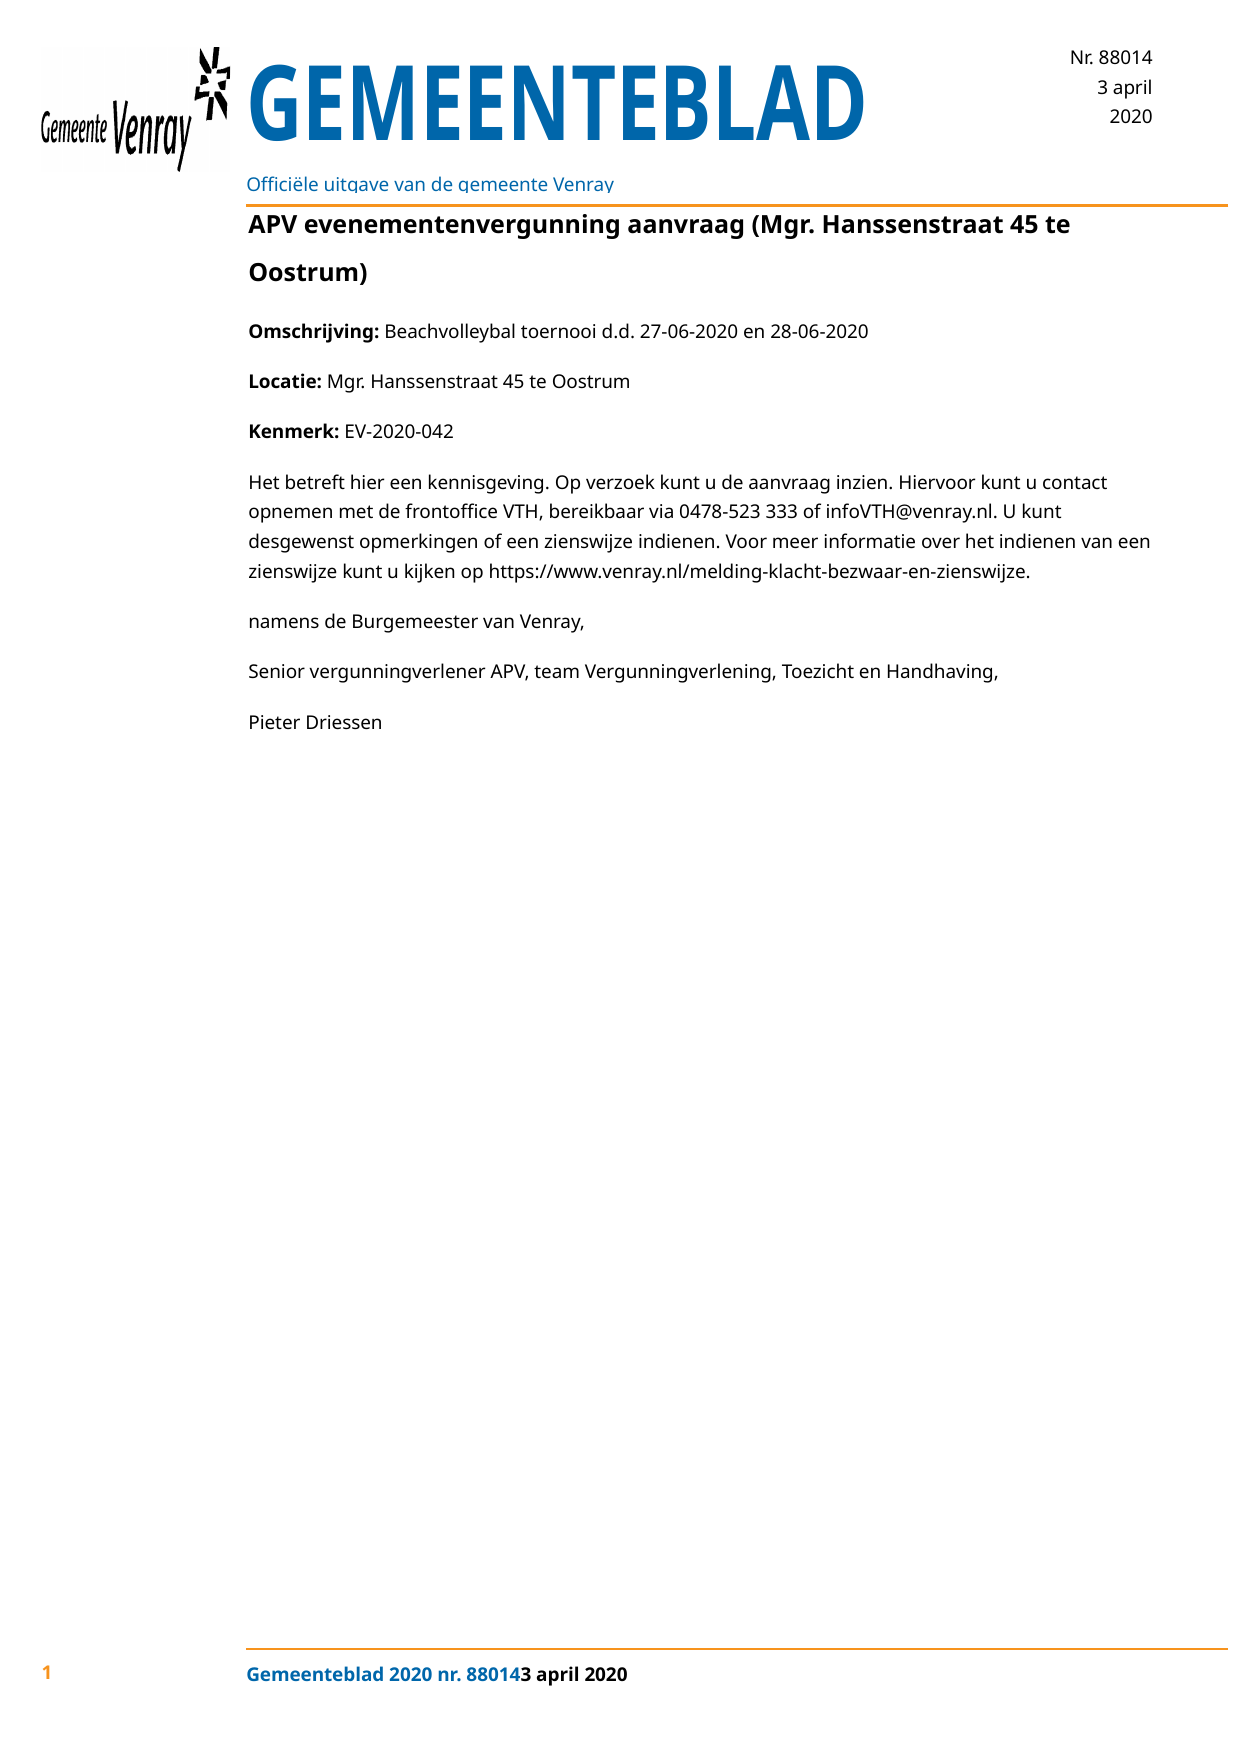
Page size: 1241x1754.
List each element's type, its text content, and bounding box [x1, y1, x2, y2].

picture [41, 47, 231, 172]
text Het betreft hier een kennisgeving. Op verzoek kunt u de aanvraag inzien. Hiervoor kunt u contact opnemen met de frontoffice VTH, bereikbaar via 0478-523 333 of infoVTH@venray.nl. U kunt desgewenst opmerkingen of een zienswijze indienen. Voor meer informatie over het indienen van een zienswijze kunt u kijken op https://www.venray.nl/melding-klacht-bezwaar-en-zienswijze. [248, 469, 1152, 584]
text Pieter Driessen [248, 709, 1152, 735]
text namens de Burgemeester van Venray, [248, 608, 1152, 634]
text Kenmerk: EV-2020-042 [248, 419, 1152, 444]
text Omschrijving: Beachvolleybal toernooi d.d. 27-06-2020 en 28-06-2020 [248, 318, 1152, 344]
text APV evenementenvergunning aanvraag (Mgr. Hanssenstraat 45 te Oostrum) [248, 207, 1152, 288]
text Senior vergunningverlener APV, team Vergunningverlening, Toezicht en Handhaving, [248, 659, 1152, 684]
text Locatie: Mgr. Hanssenstraat 45 te Oostrum [248, 368, 1152, 394]
